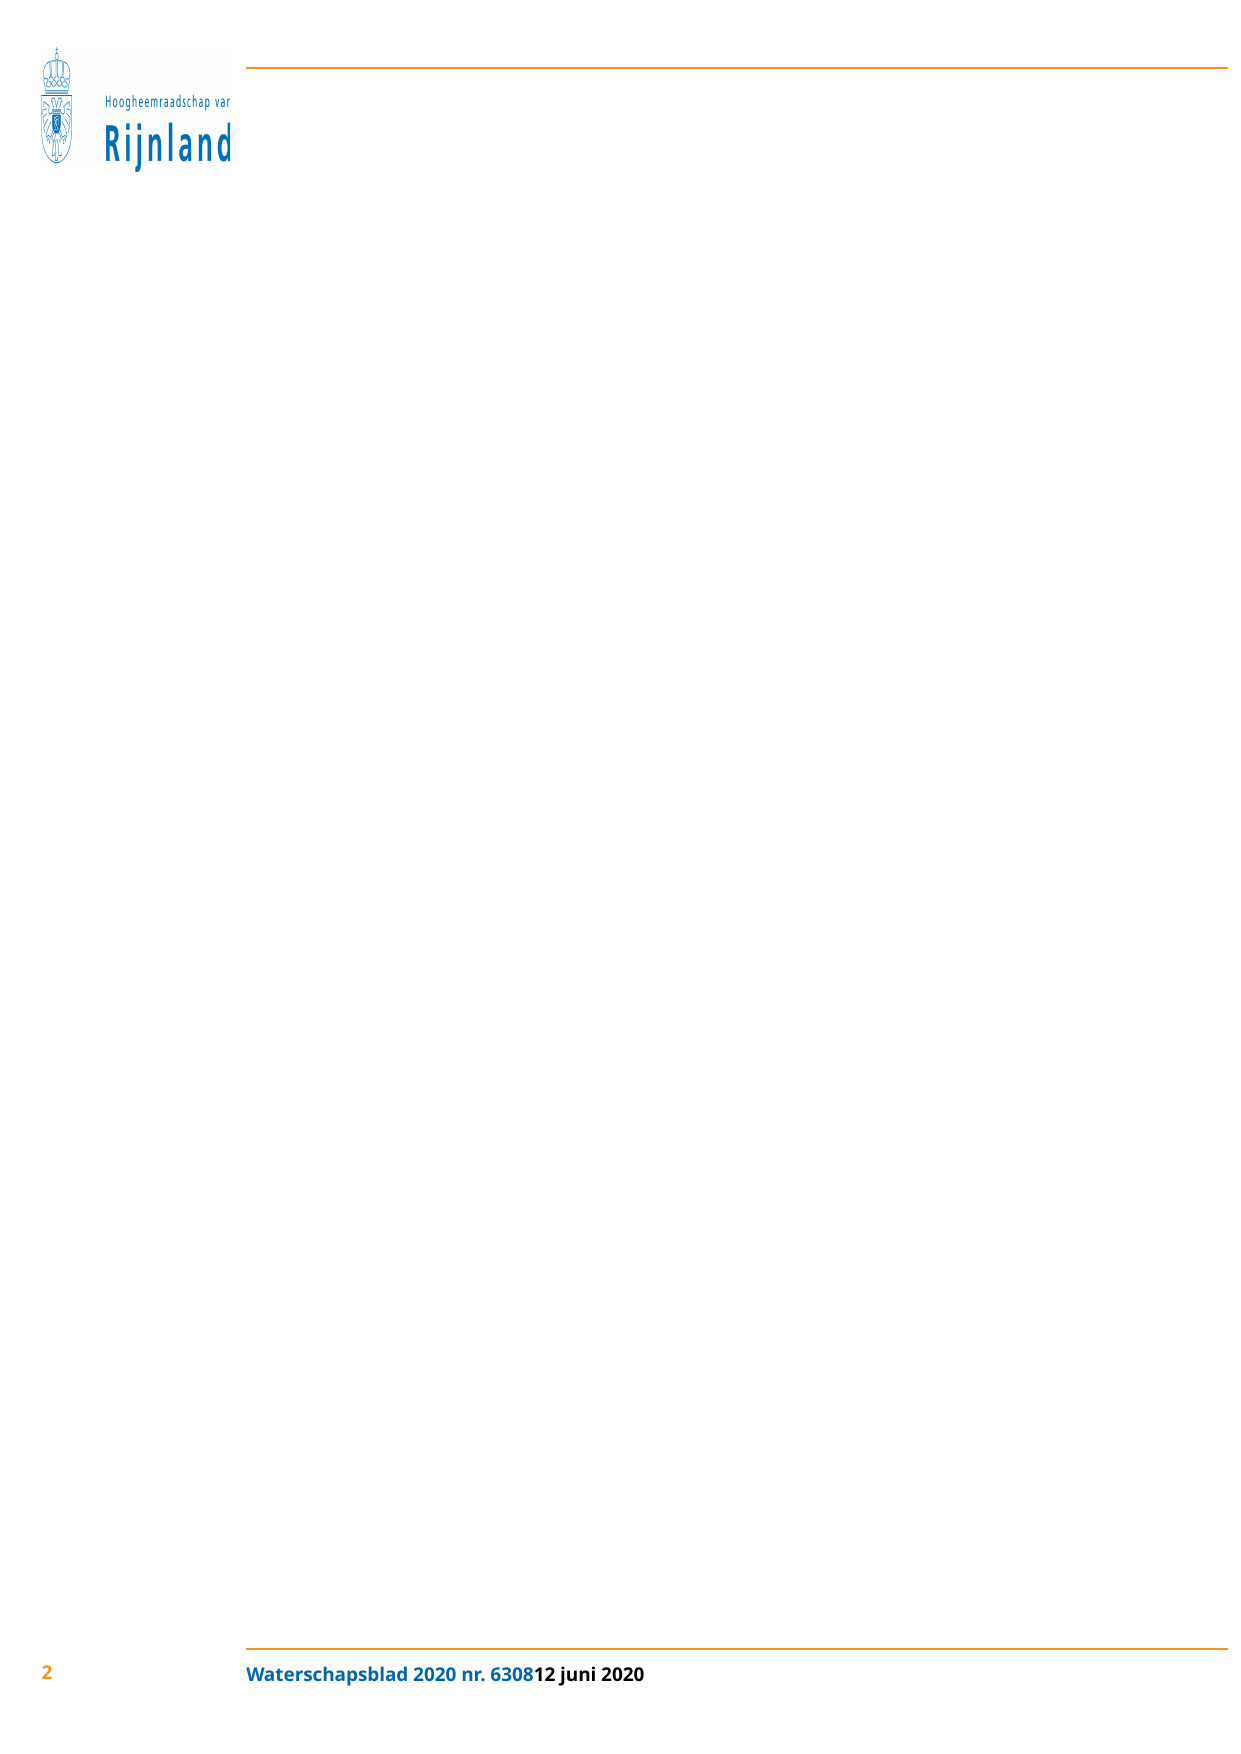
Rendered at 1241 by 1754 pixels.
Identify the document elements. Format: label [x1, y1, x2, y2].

picture [41, 47, 231, 172]
